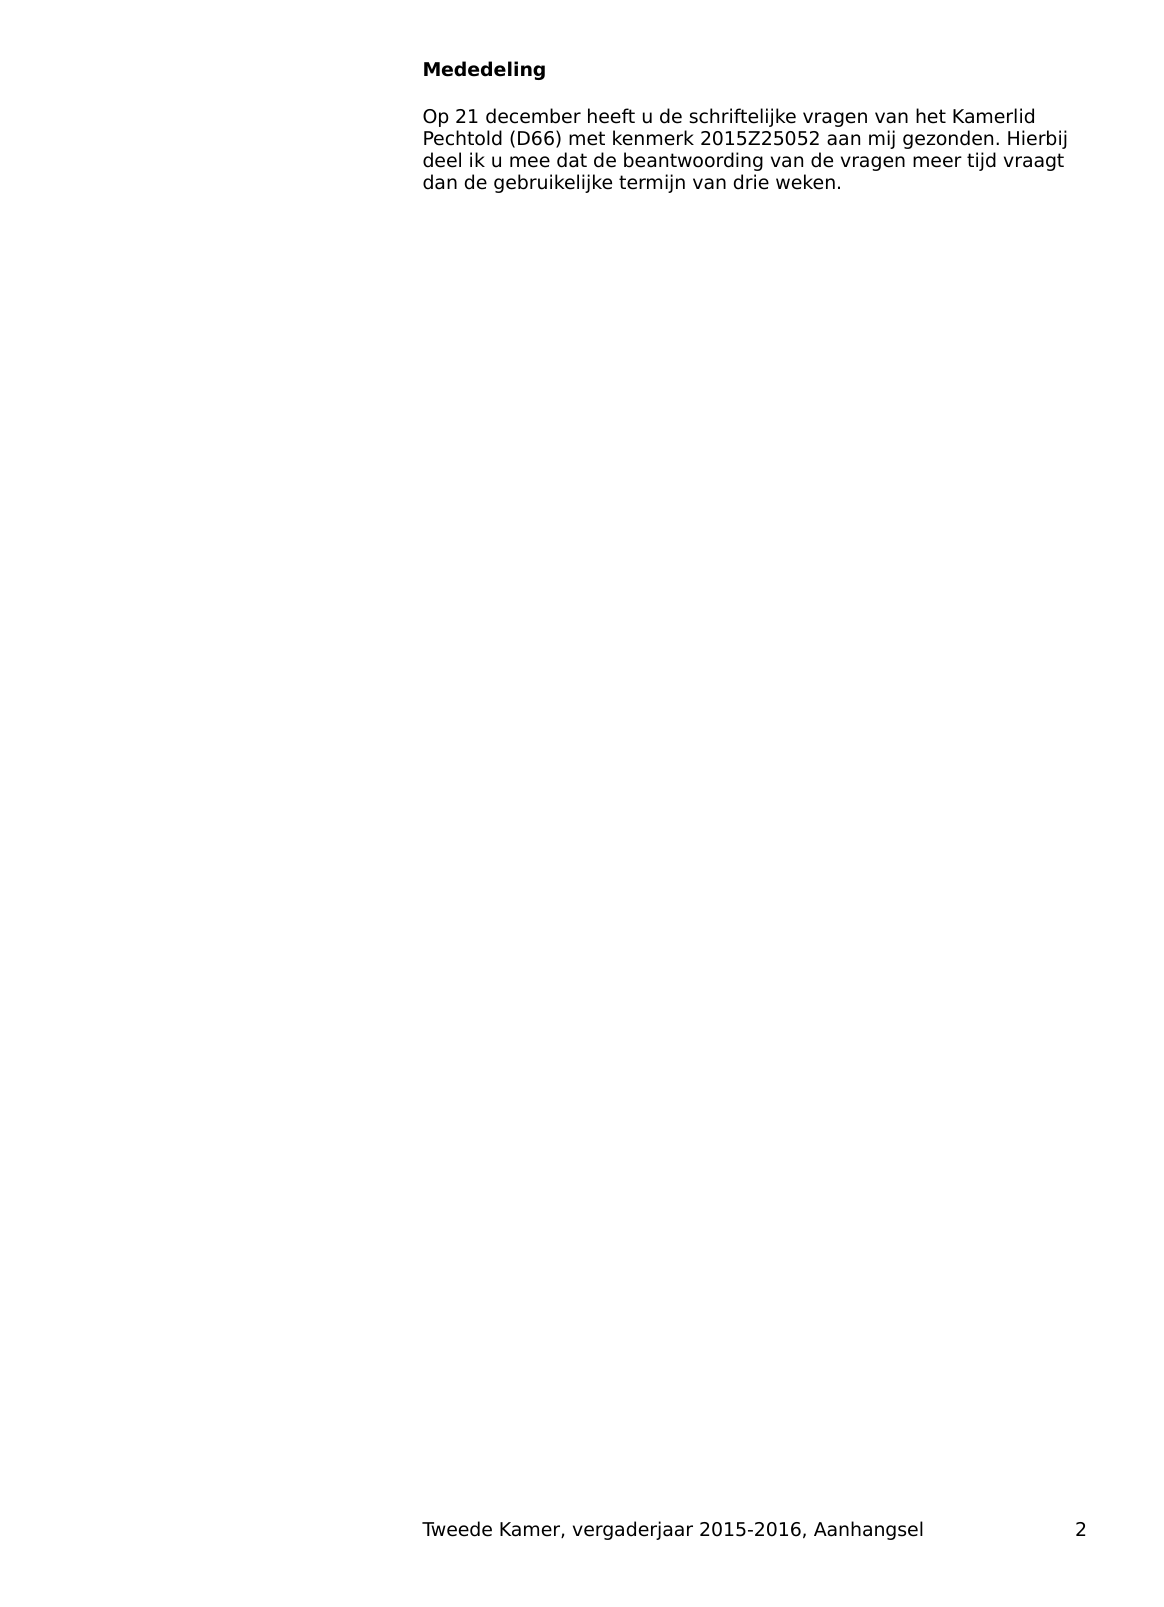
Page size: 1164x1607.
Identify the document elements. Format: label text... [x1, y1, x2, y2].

text Op 21 december heeft u de schriftelijke vragen van het Kamerlid Pechtold (D66) met kenmerk 2015Z25052 aan mij gezonden. Hierbij deel ik u mee dat de beantwoording van de vragen meer tijd vraagt dan de gebruikelijke termijn van drie weken. [422, 106, 1087, 194]
subtitle Mededeling [422, 59, 1087, 81]
